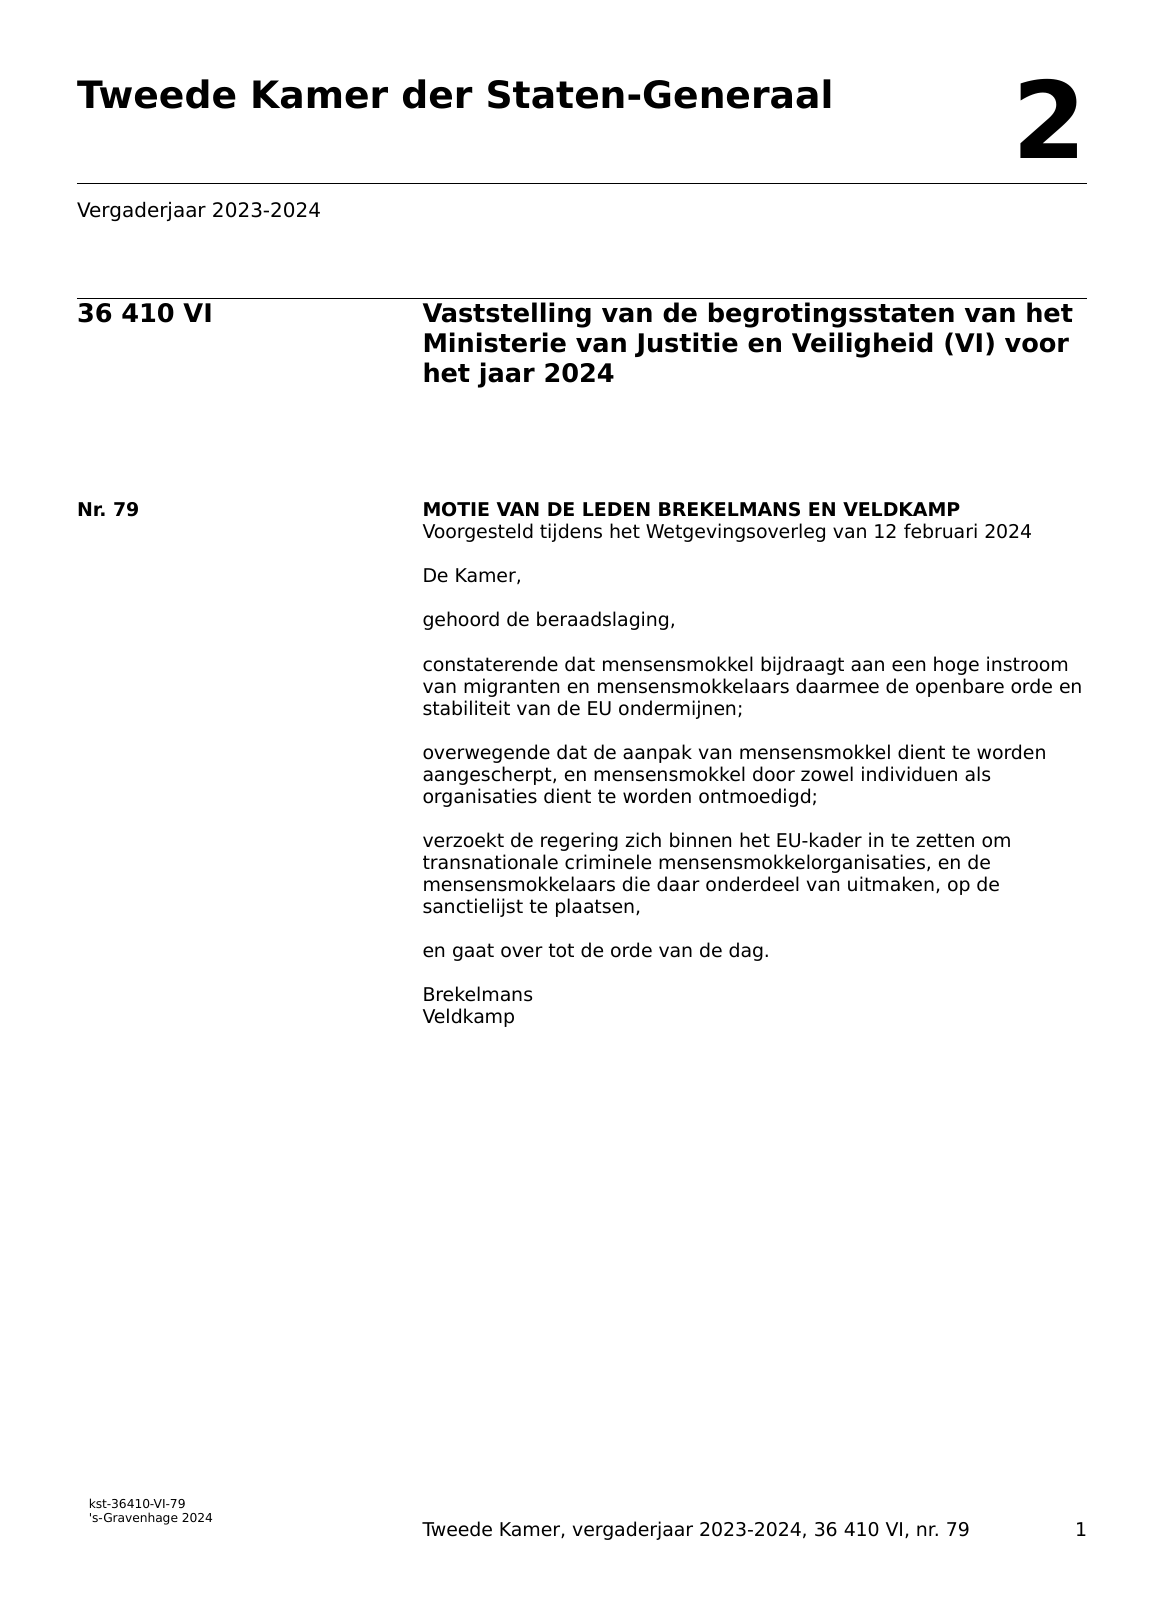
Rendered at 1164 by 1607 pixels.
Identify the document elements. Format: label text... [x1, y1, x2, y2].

text verzoekt de regering zich binnen het EU-kader in te zetten om transnationale criminele mensensmokkelorganisaties, en de mensensmokkelaars die daar onderdeel van uitmaken, op de sanctielijst te plaatsen, [422, 830, 1087, 918]
table_header 2 [886, 59, 1087, 183]
table_cell Vergaderjaar 2023-2024 [77, 184, 1087, 298]
text Brekelmans [422, 984, 1087, 1006]
text Voorgesteld tijdens het Wetgevingsoverleg van 12 februari 2024 [422, 521, 1087, 543]
subtitle 36 410 VI Vaststelling van de begrotingsstaten van het Ministerie van Justitie en Veiligheid (VI) voor het jaar 2024 [77, 299, 1087, 388]
text 's-Gravenhage 2024 [88, 1511, 323, 1525]
subtitle Nr. 79 MOTIE VAN DE LEDEN BREKELMANS EN VELDKAMP [77, 499, 1087, 521]
text kst-36410-VI-79 [88, 1497, 323, 1511]
text constaterende dat mensensmokkel bijdraagt aan een hoge instroom van migranten en mensensmokkelaars daarmee de openbare orde en stabiliteit van de EU ondermijnen; [422, 653, 1087, 719]
text overwegende dat de aanpak van mensensmokkel dient te worden aangescherpt, en mensensmokkel door zowel individuen als organisaties dient te worden ontmoedigd; [422, 742, 1087, 808]
text De Kamer, [422, 565, 1087, 587]
text Veldkamp [422, 1006, 1087, 1028]
text gehoord de beraadslaging, [422, 609, 1087, 631]
text en gaat over tot de orde van de dag. [422, 940, 1087, 962]
table_header Tweede Kamer der Staten-Generaal [77, 59, 886, 183]
